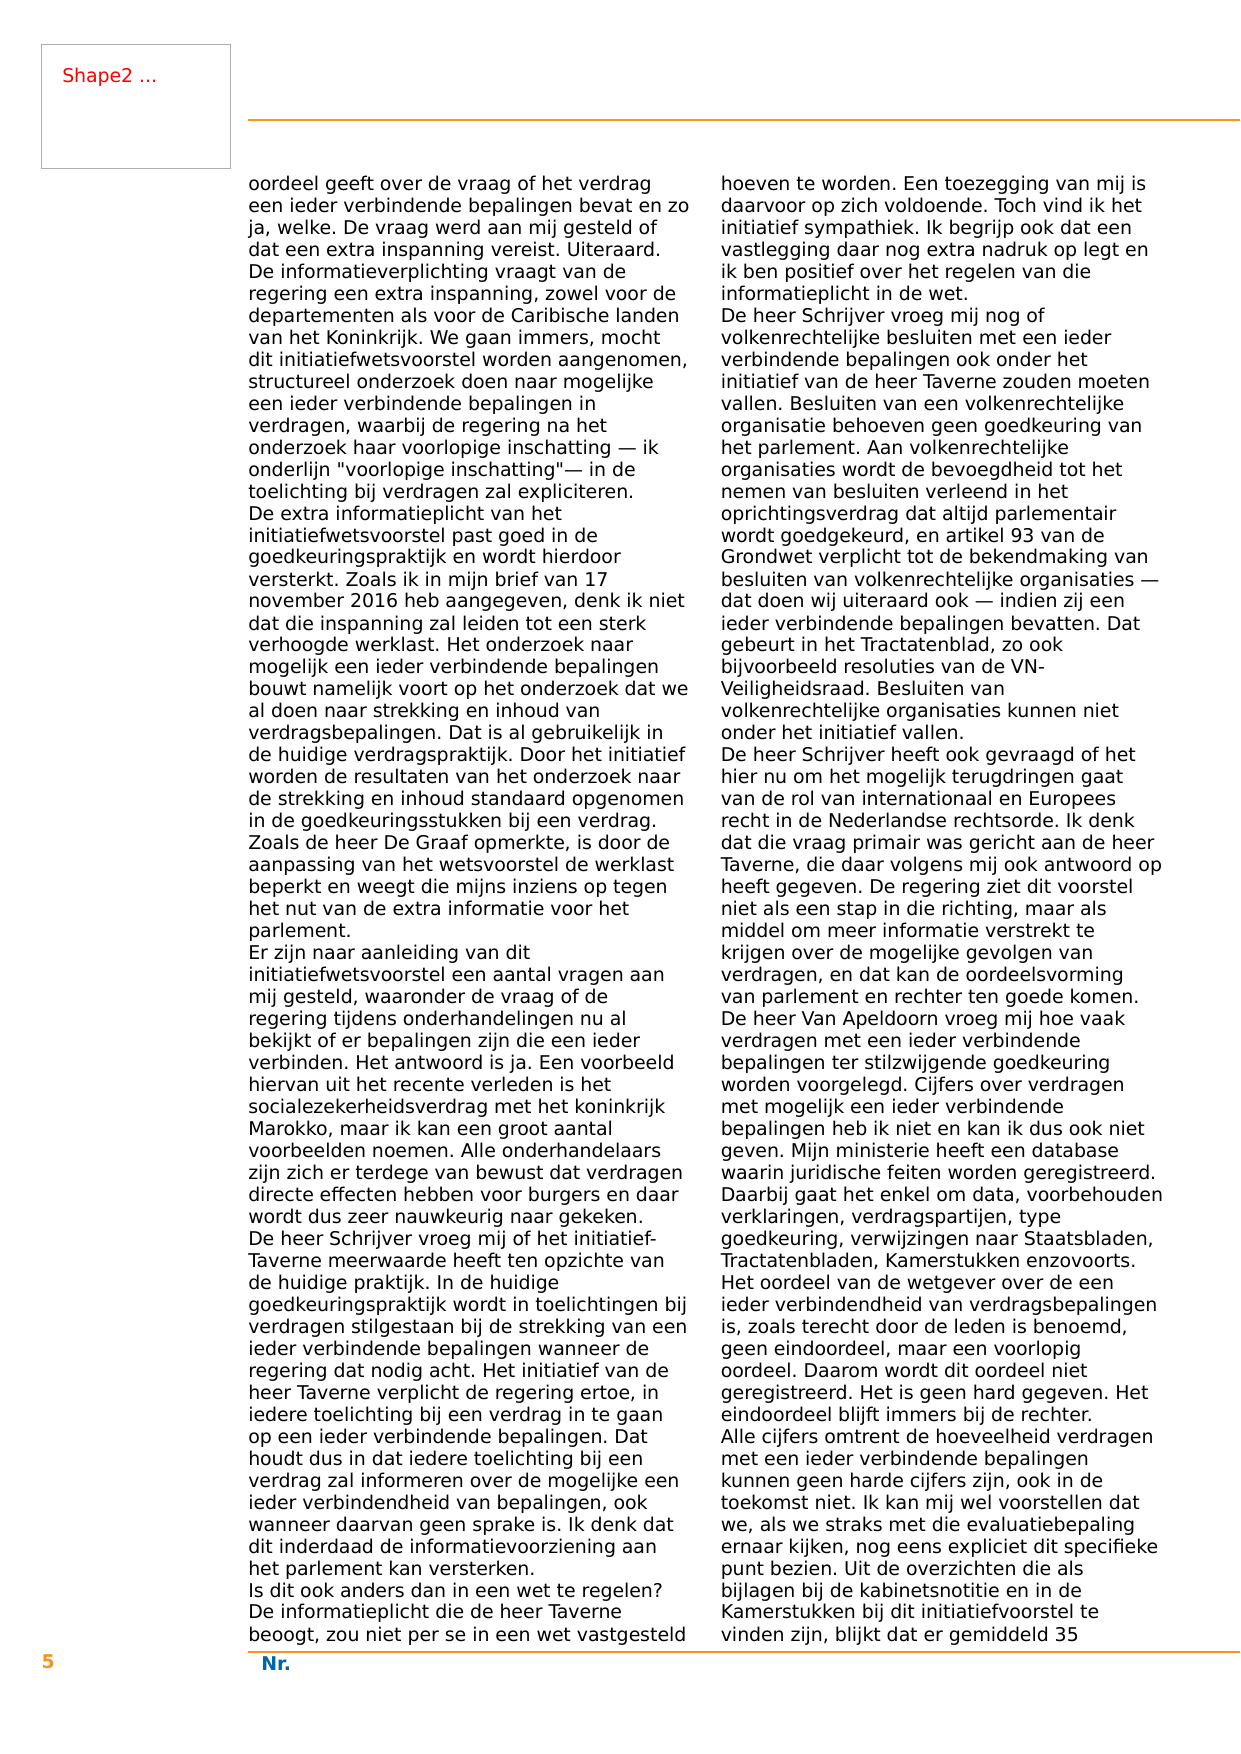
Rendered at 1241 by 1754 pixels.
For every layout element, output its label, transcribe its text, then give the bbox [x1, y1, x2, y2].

text hoeven te worden. Een toezegging van mij is daarvoor op zich voldoende. Toch vind ik het initiatief sympathiek. Ik begrijp ook dat een vastlegging daar nog extra nadruk op legt en ik ben positief over het regelen van die informatieplicht in de wet. [721, 173, 1163, 305]
text De heer Schrijver vroeg mij nog of volkenrechtelijke besluiten met een ieder verbindende bepalingen ook onder het initiatief van de heer Taverne zouden moeten vallen. Besluiten van een volkenrechtelijke organisatie behoeven geen goedkeuring van het parlement. Aan volkenrechtelijke organisaties wordt de bevoegdheid tot het nemen van besluiten verleend in het oprichtingsverdrag dat altijd parlementair wordt goedgekeurd, en artikel 93 van de Grondwet verplicht tot de bekendmaking van besluiten van volkenrechtelijke organisaties — dat doen wij uiteraard ook — indien zij een ieder verbindende bepalingen bevatten. Dat gebeurt in het Tractatenblad, zo ook bijvoorbeeld resoluties van de VN-Veiligheidsraad. Besluiten van volkenrechtelijke organisaties kunnen niet onder het initiatief vallen. [721, 305, 1163, 744]
text Er zijn naar aanleiding van dit initiatiefwetsvoorstel een aantal vragen aan mij gesteld, waaronder de vraag of de regering tijdens onderhandelingen nu al bekijkt of er bepalingen zijn die een ieder verbinden. Het antwoord is ja. Een voorbeeld hiervan uit het recente verleden is het socialezekerheidsverdrag met het koninkrijk Marokko, maar ik kan een groot aantal voorbeelden noemen. Alle onderhandelaars zijn zich er terdege van bewust dat verdragen directe effecten hebben voor burgers en daar wordt dus zeer nauwkeurig naar gekeken. [248, 942, 691, 1228]
text Alle cijfers omtrent de hoeveelheid verdragen met een ieder verbindende bepalingen kunnen geen harde cijfers zijn, ook in de toekomst niet. Ik kan mij wel voorstellen dat we, als we straks met die evaluatiebepaling ernaar kijken, nog eens expliciet dit specifieke punt bezien. Uit de overzichten die als bijlagen bij de kabinetsnotitie en in de Kamerstukken bij dit initiatiefvoorstel te vinden zijn, blijkt dat er gemiddeld 35 [721, 1426, 1163, 1645]
text Is dit ook anders dan in een wet te regelen? De informatieplicht die de heer Taverne beoogt, zou niet per se in een wet vastgesteld [248, 1579, 691, 1645]
text oordeel geeft over de vraag of het verdrag een ieder verbindende bepalingen bevat en zo ja, welke. De vraag werd aan mij gesteld of dat een extra inspanning vereist. Uiteraard. De informatieverplichting vraagt van de regering een extra inspanning, zowel voor de departementen als voor de Caribische landen van het Koninkrijk. We gaan immers, mocht dit initiatiefwetsvoorstel worden aangenomen, structureel onderzoek doen naar mogelijke een ieder verbindende bepalingen in verdragen, waarbij de regering na het onderzoek haar voorlopige inschatting — ik onderlijn "voorlopige inschatting"— in de toelichting bij verdragen zal expliciteren. [248, 173, 691, 502]
text De heer Schrijver heeft ook gevraagd of het hier nu om het mogelijk terugdringen gaat van de rol van internationaal en Europees recht in de Nederlandse rechtsorde. Ik denk dat die vraag primair was gericht aan de heer Taverne, die daar volgens mij ook antwoord op heeft gegeven. De regering ziet dit voorstel niet als een stap in die richting, maar als middel om meer informatie verstrekt te krijgen over de mogelijke gevolgen van verdragen, en dat kan de oordeelsvorming van parlement en rechter ten goede komen. [721, 744, 1163, 1008]
text De heer Schrijver vroeg mij of het initiatief-Taverne meerwaarde heeft ten opzichte van de huidige praktijk. In de huidige goedkeuringspraktijk wordt in toelichtingen bij verdragen stilgestaan bij de strekking van een ieder verbindende bepalingen wanneer de regering dat nodig acht. Het initiatief van de heer Taverne verplicht de regering ertoe, in iedere toelichting bij een verdrag in te gaan op een ieder verbindende bepalingen. Dat houdt dus in dat iedere toelichting bij een verdrag zal informeren over de mogelijke een ieder verbindendheid van bepalingen, ook wanneer daarvan geen sprake is. Ik denk dat dit inderdaad de informatievoorziening aan het parlement kan versterken. [248, 1228, 691, 1579]
text De extra informatieplicht van het initiatiefwetsvoorstel past goed in de goedkeuringspraktijk en wordt hierdoor versterkt. Zoals ik in mijn brief van 17 november 2016 heb aangegeven, denk ik niet dat die inspanning zal leiden tot een sterk verhoogde werklast. Het onderzoek naar mogelijk een ieder verbindende bepalingen bouwt namelijk voort op het onderzoek dat we al doen naar strekking en inhoud van verdragsbepalingen. Dat is al gebruikelijk in de huidige verdragspraktijk. Door het initiatief worden de resultaten van het onderzoek naar de strekking en inhoud standaard opgenomen in de goedkeuringsstukken bij een verdrag. Zoals de heer De Graaf opmerkte, is door de aanpassing van het wetsvoorstel de werklast beperkt en weegt die mijns inziens op tegen het nut van de extra informatie voor het parlement. [248, 502, 691, 942]
text De heer Van Apeldoorn vroeg mij hoe vaak verdragen met een ieder verbindende bepalingen ter stilzwijgende goedkeuring worden voorgelegd. Cijfers over verdragen met mogelijk een ieder verbindende bepalingen heb ik niet en kan ik dus ook niet geven. Mijn ministerie heeft een database waarin juridische feiten worden geregistreerd. Daarbij gaat het enkel om data, voorbehouden verklaringen, verdragspartijen, type goedkeuring, verwijzingen naar Staatsbladen, Tractatenbladen, Kamerstukken enzovoorts. Het oordeel van de wetgever over de een ieder verbindendheid van verdragsbepalingen is, zoals terecht door de leden is benoemd, geen eindoordeel, maar een voorlopig oordeel. Daarom wordt dit oordeel niet geregistreerd. Het is geen hard gegeven. Het eindoordeel blijft immers bij de rechter. [721, 1008, 1163, 1426]
